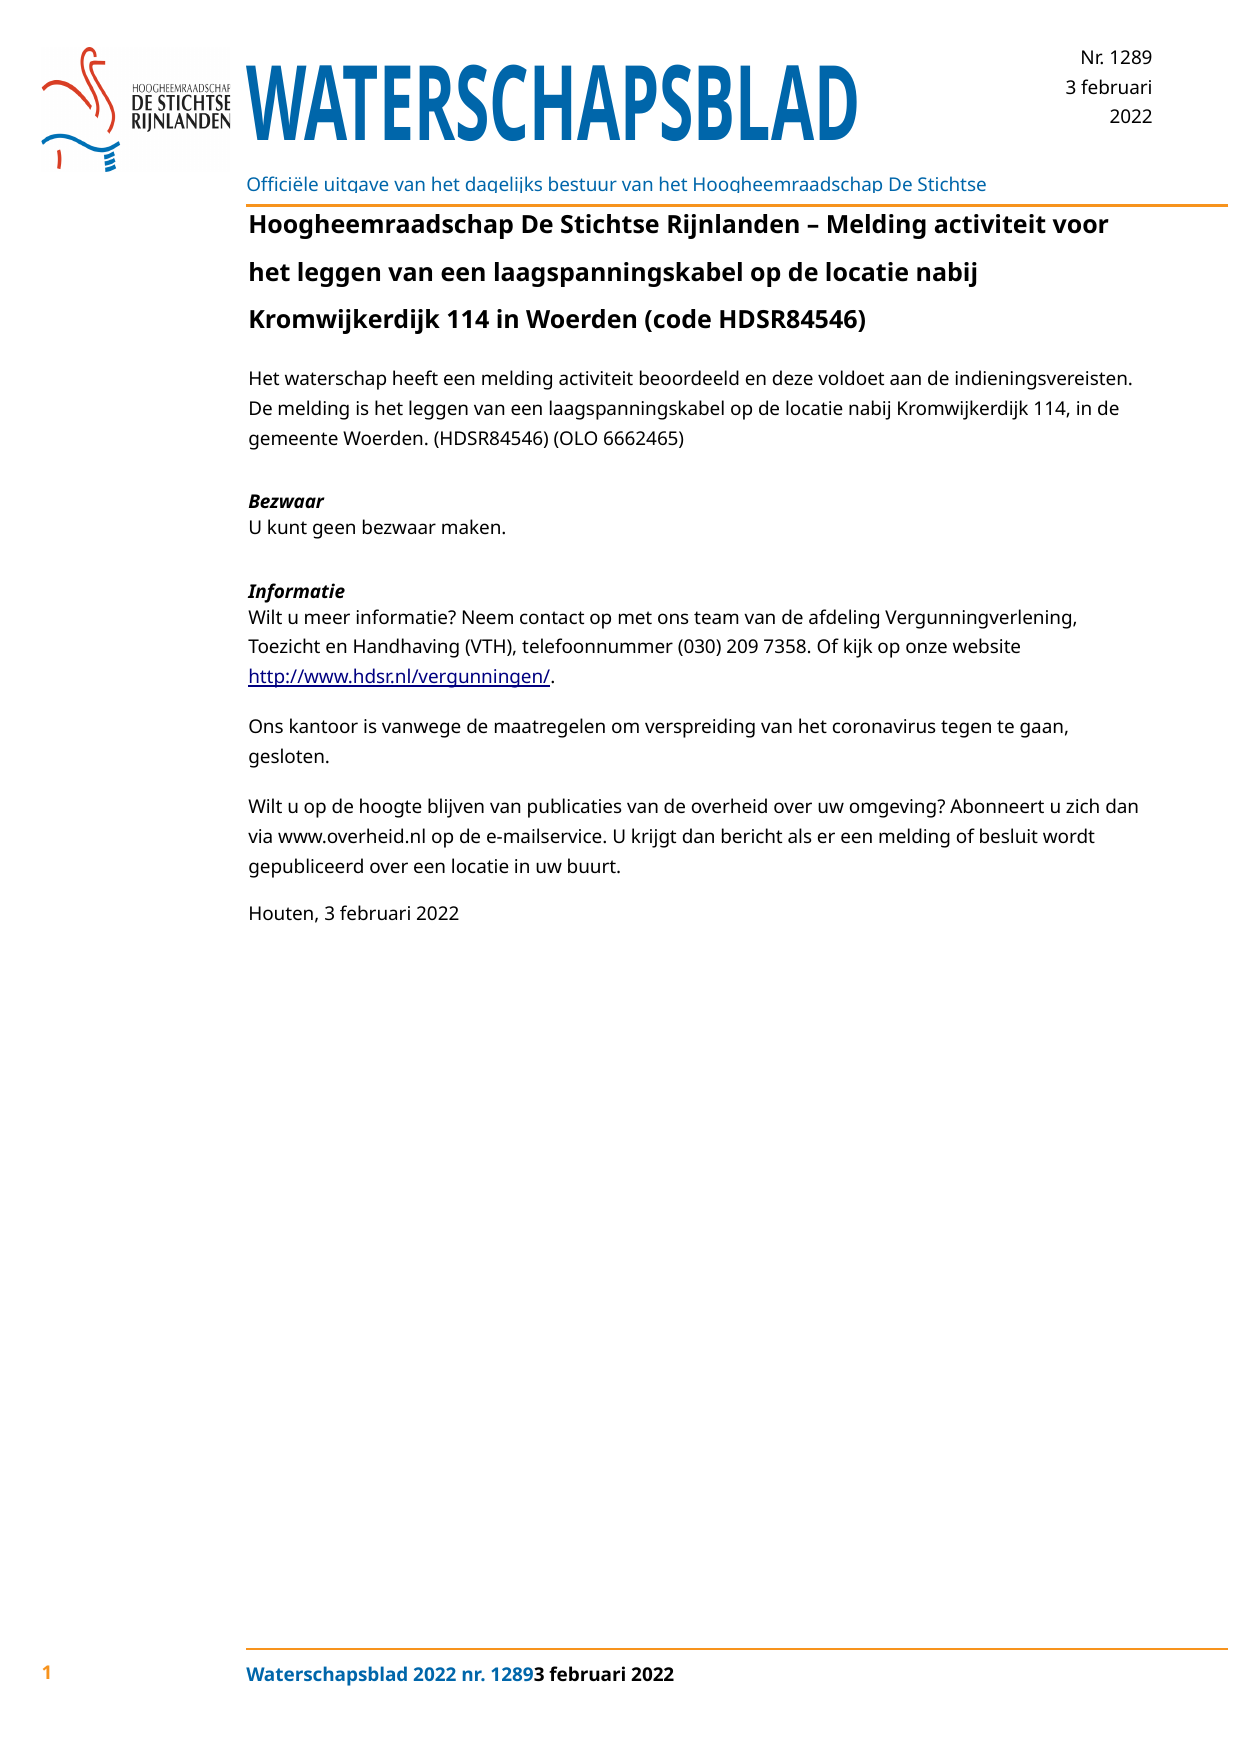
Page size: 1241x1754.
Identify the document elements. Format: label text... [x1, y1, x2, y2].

picture [41, 47, 231, 172]
text Houten, 3 februari 2022 [248, 901, 1152, 926]
text Ons kantoor is vanwege de maatregelen om verspreiding van het coronavirus tegen te gaan, gesloten. [248, 714, 1152, 769]
text Wilt u op de hoogte blijven van publicaties van de overheid over uw omgeving? Abonneert u zich dan via www.overheid.nl op de e-mailservice. U krijgt dan bericht als er een melding of besluit wordt gepubliceerd over een locatie in uw buurt. [248, 794, 1152, 878]
text Bezwaar [248, 489, 1152, 514]
text U kunt geen bezwaar maken. [248, 514, 1152, 540]
text Wilt u meer informatie? Neem contact op met ons team van de afdeling Vergunningverlening, Toezicht en Handhaving (VTH), telefoonnummer (030) 209 7358. Of kijk op onze website http://www.hdsr.nl/vergunningen/. [248, 604, 1152, 689]
text Hoogheemraadschap De Stichtse Rijnlanden – Melding activiteit voor het leggen van een laagspanningskabel op de locatie nabij Kromwijkerdijk 114 in Woerden (code HDSR84546) [248, 207, 1152, 336]
text Het waterschap heeft een melding activiteit beoordeeld en deze voldoet aan de indieningsvereisten. De melding is het leggen van een laagspanningskabel op de locatie nabij Kromwijkerdijk 114, in de gemeente Woerden. (HDSR84546) (OLO 6662465) [248, 366, 1152, 450]
text Informatie [248, 578, 1152, 604]
